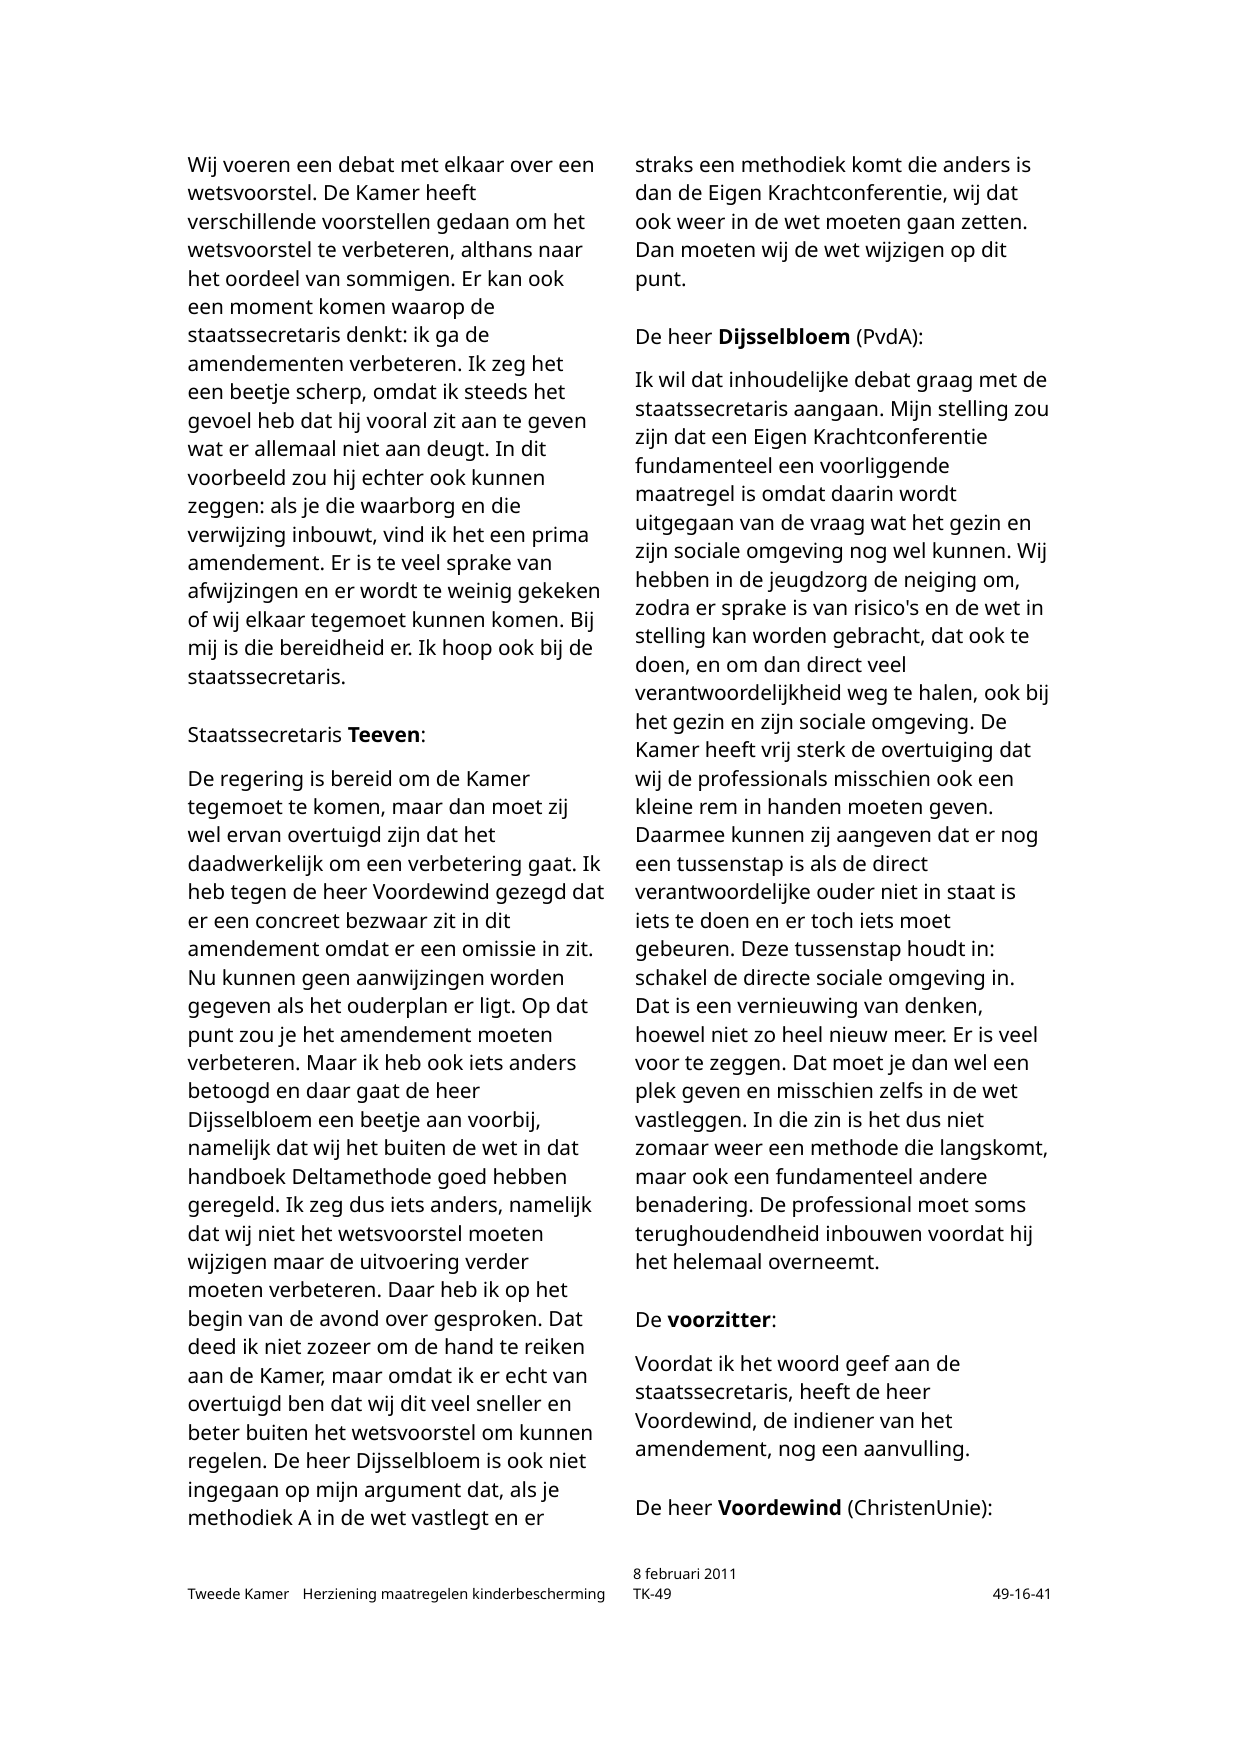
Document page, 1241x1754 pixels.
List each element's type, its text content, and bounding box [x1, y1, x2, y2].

text Ik wil dat inhoudelijke debat graag met de staatssecretaris aangaan. Mijn stelling zou zijn dat een Eigen Krachtconferentie fundamenteel een voorliggende maatregel is omdat daarin wordt uitgegaan van de vraag wat het gezin en zijn sociale omgeving nog wel kunnen. Wij hebben in de jeugdzorg de neiging om, zodra er sprake is van risico's en de wet in stelling kan worden gebracht, dat ook te doen, en om dan direct veel verantwoordelijkheid weg te halen, ook bij het gezin en zijn sociale omgeving. De Kamer heeft vrij sterk de overtuiging dat wij de professionals misschien ook een kleine rem in handen moeten geven. Daarmee kunnen zij aangeven dat er nog een tussenstap is als de direct verantwoordelijke ouder niet in staat is iets te doen en er toch iets moet gebeuren. Deze tussenstap houdt in: schakel de directe sociale omgeving in. Dat is een vernieuwing van denken, hoewel niet zo heel nieuw meer. Er is veel voor te zeggen. Dat moet je dan wel een plek geven en misschien zelfs in de wet vastleggen. In die zin is het dus niet zomaar weer een methode die langskomt, maar ook een fundamenteel andere benadering. De professional moet soms terughoudendheid inbouwen voordat hij het helemaal overneemt. [635, 366, 1053, 1276]
text Voordat ik het woord geef aan de staatssecretaris, heeft de heer Voordewind, de indiener van het amendement, nog een aanvulling. [635, 1349, 1053, 1463]
text straks een methodiek komt die anders is dan de Eigen Krachtconferentie, wij dat ook weer in de wet moeten gaan zetten. Dan moeten wij de wet wijzigen op dit punt. [635, 150, 1053, 292]
text De regering is bereid om de Kamer tegemoet te komen, maar dan moet zij wel ervan overtuigd zijn dat het daadwerkelijk om een verbetering gaat. Ik heb tegen de heer Voordewind gezegd dat er een concreet bezwaar zit in dit amendement omdat er een omissie in zit. Nu kunnen geen aanwijzingen worden gegeven als het ouderplan er ligt. Op dat punt zou je het amendement moeten verbeteren. Maar ik heb ook iets anders betoogd en daar gaat de heer Dijsselbloem een beetje aan voorbij, namelijk dat wij het buiten de wet in dat handboek Deltamethode goed hebben geregeld. Ik zeg dus iets anders, namelijk dat wij niet het wetsvoorstel moeten wijzigen maar de uitvoering verder moeten verbeteren. Daar heb ik op het begin van de avond over gesproken. Dat deed ik niet zozeer om de hand te reiken aan de Kamer, maar omdat ik er echt van overtuigd ben dat wij dit veel sneller en beter buiten het wetsvoorstel om kunnen regelen. De heer Dijsselbloem is ook niet ingegaan op mijn argument dat, als je methodiek A in de wet vastlegt en er [187, 764, 605, 1532]
text Staatssecretaris Teeven: [187, 720, 605, 749]
text De voorzitter: [635, 1306, 1053, 1334]
text De heer Dijsselbloem (PvdA): [635, 322, 1053, 351]
text De heer Voordewind (ChristenUnie): [635, 1493, 1053, 1521]
text Wij voeren een debat met elkaar over een wetsvoorstel. De Kamer heeft verschillende voorstellen gedaan om het wetsvoorstel te verbeteren, althans naar het oordeel van sommigen. Er kan ook een moment komen waarop de staatssecretaris denkt: ik ga de amendementen verbeteren. Ik zeg het een beetje scherp, omdat ik steeds het gevoel heb dat hij vooral zit aan te geven wat er allemaal niet aan deugt. In dit voorbeeld zou hij echter ook kunnen zeggen: als je die waarborg en die verwijzing inbouwt, vind ik het een prima amendement. Er is te veel sprake van afwijzingen en er wordt te weinig gekeken of wij elkaar tegemoet kunnen komen. Bij mij is die bereidheid er. Ik hoop ook bij de staatssecretaris. [187, 150, 605, 690]
